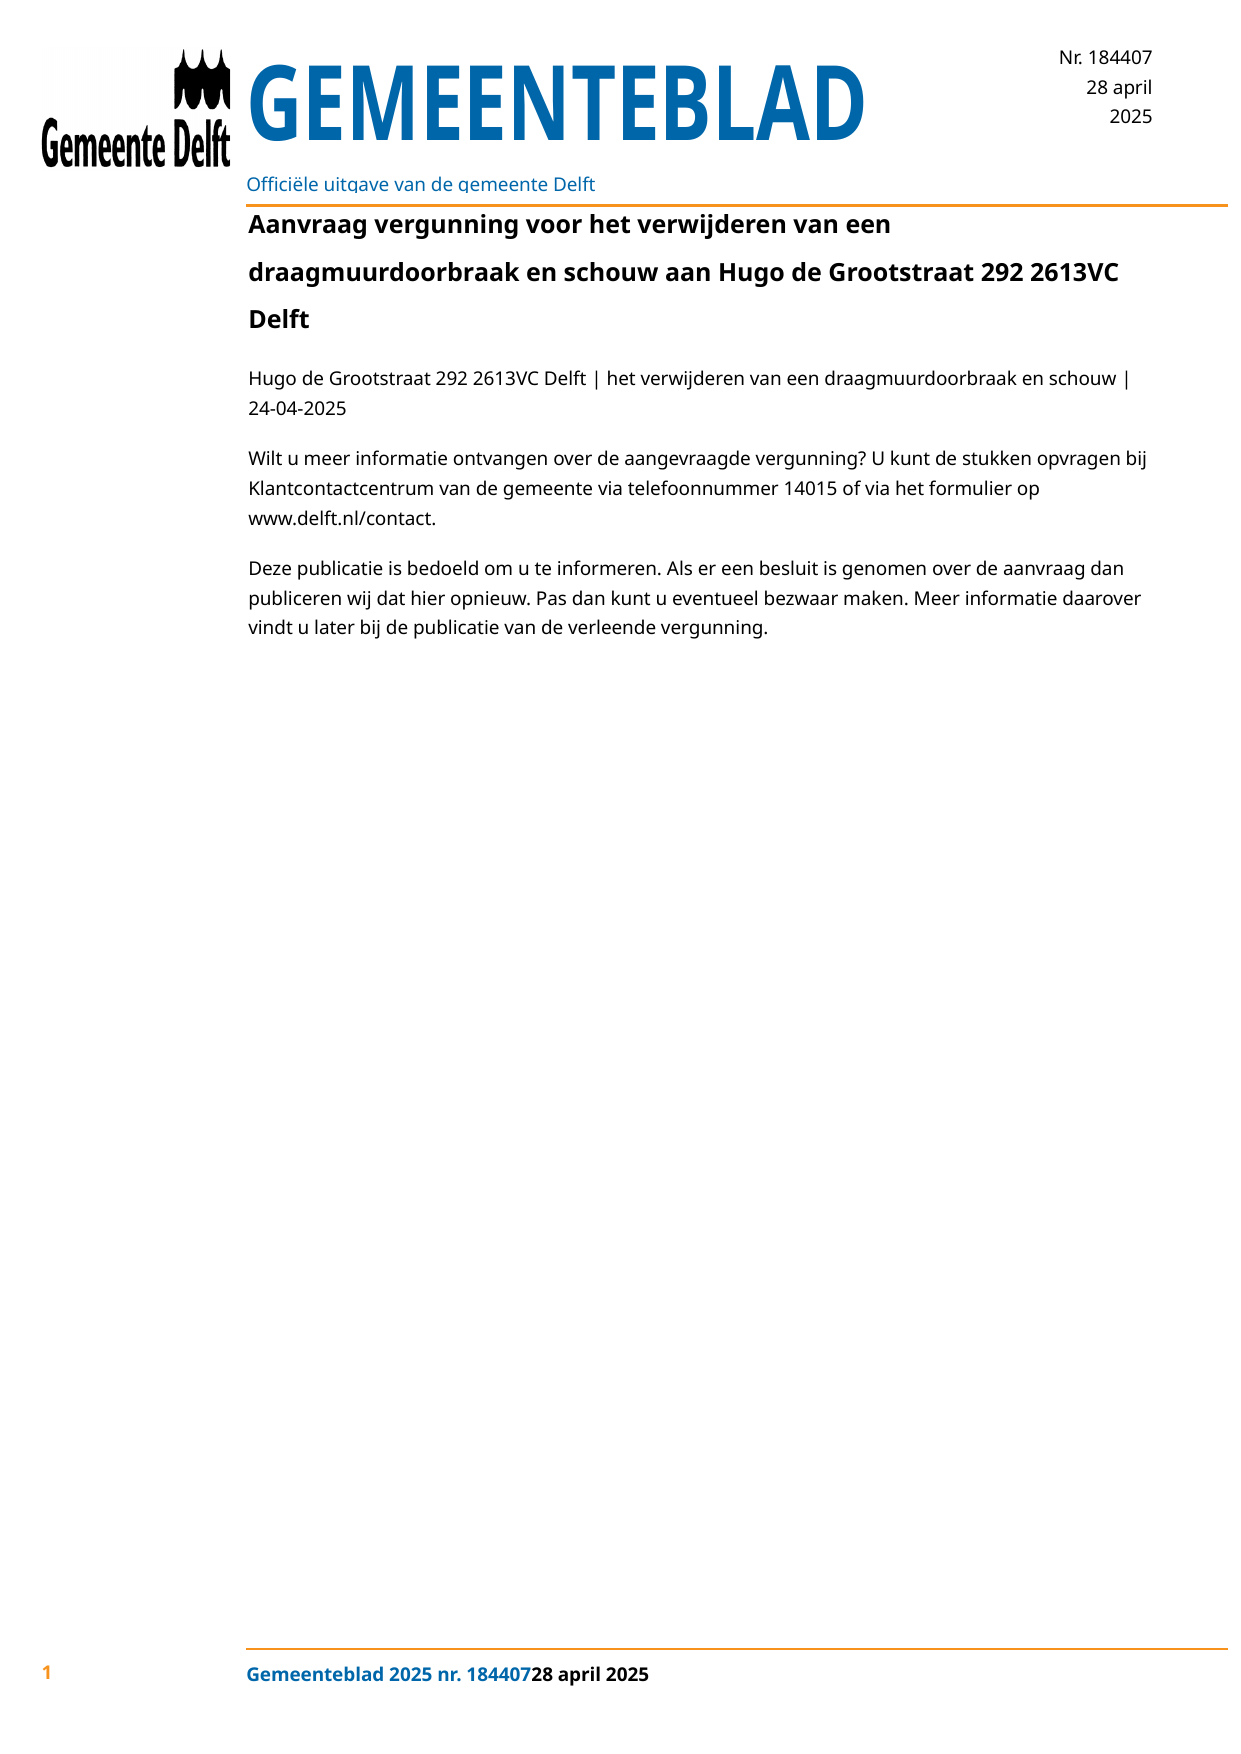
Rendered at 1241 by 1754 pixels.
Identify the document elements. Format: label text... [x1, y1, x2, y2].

picture [41, 47, 231, 172]
text Wilt u meer informatie ontvangen over de aangevraagde vergunning? U kunt de stukken opvragen bij Klantcontactcentrum van de gemeente via telefoonnummer 14015 of via het formulier op www.delft.nl/contact. [248, 446, 1152, 530]
text Hugo de Grootstraat 292 2613VC Delft | het verwijderen van een draagmuurdoorbraak en schouw | 24-04-2025 [248, 366, 1152, 421]
text Aanvraag vergunning voor het verwijderen van een draagmuurdoorbraak en schouw aan Hugo de Grootstraat 292 2613VC Delft [248, 207, 1152, 336]
text Deze publicatie is bedoeld om u te informeren. Als er een besluit is genomen over de aanvraag dan publiceren wij dat hier opnieuw. Pas dan kunt u eventueel bezwaar maken. Meer informatie daarover vindt u later bij de publicatie van de verleende vergunning. [248, 555, 1152, 640]
